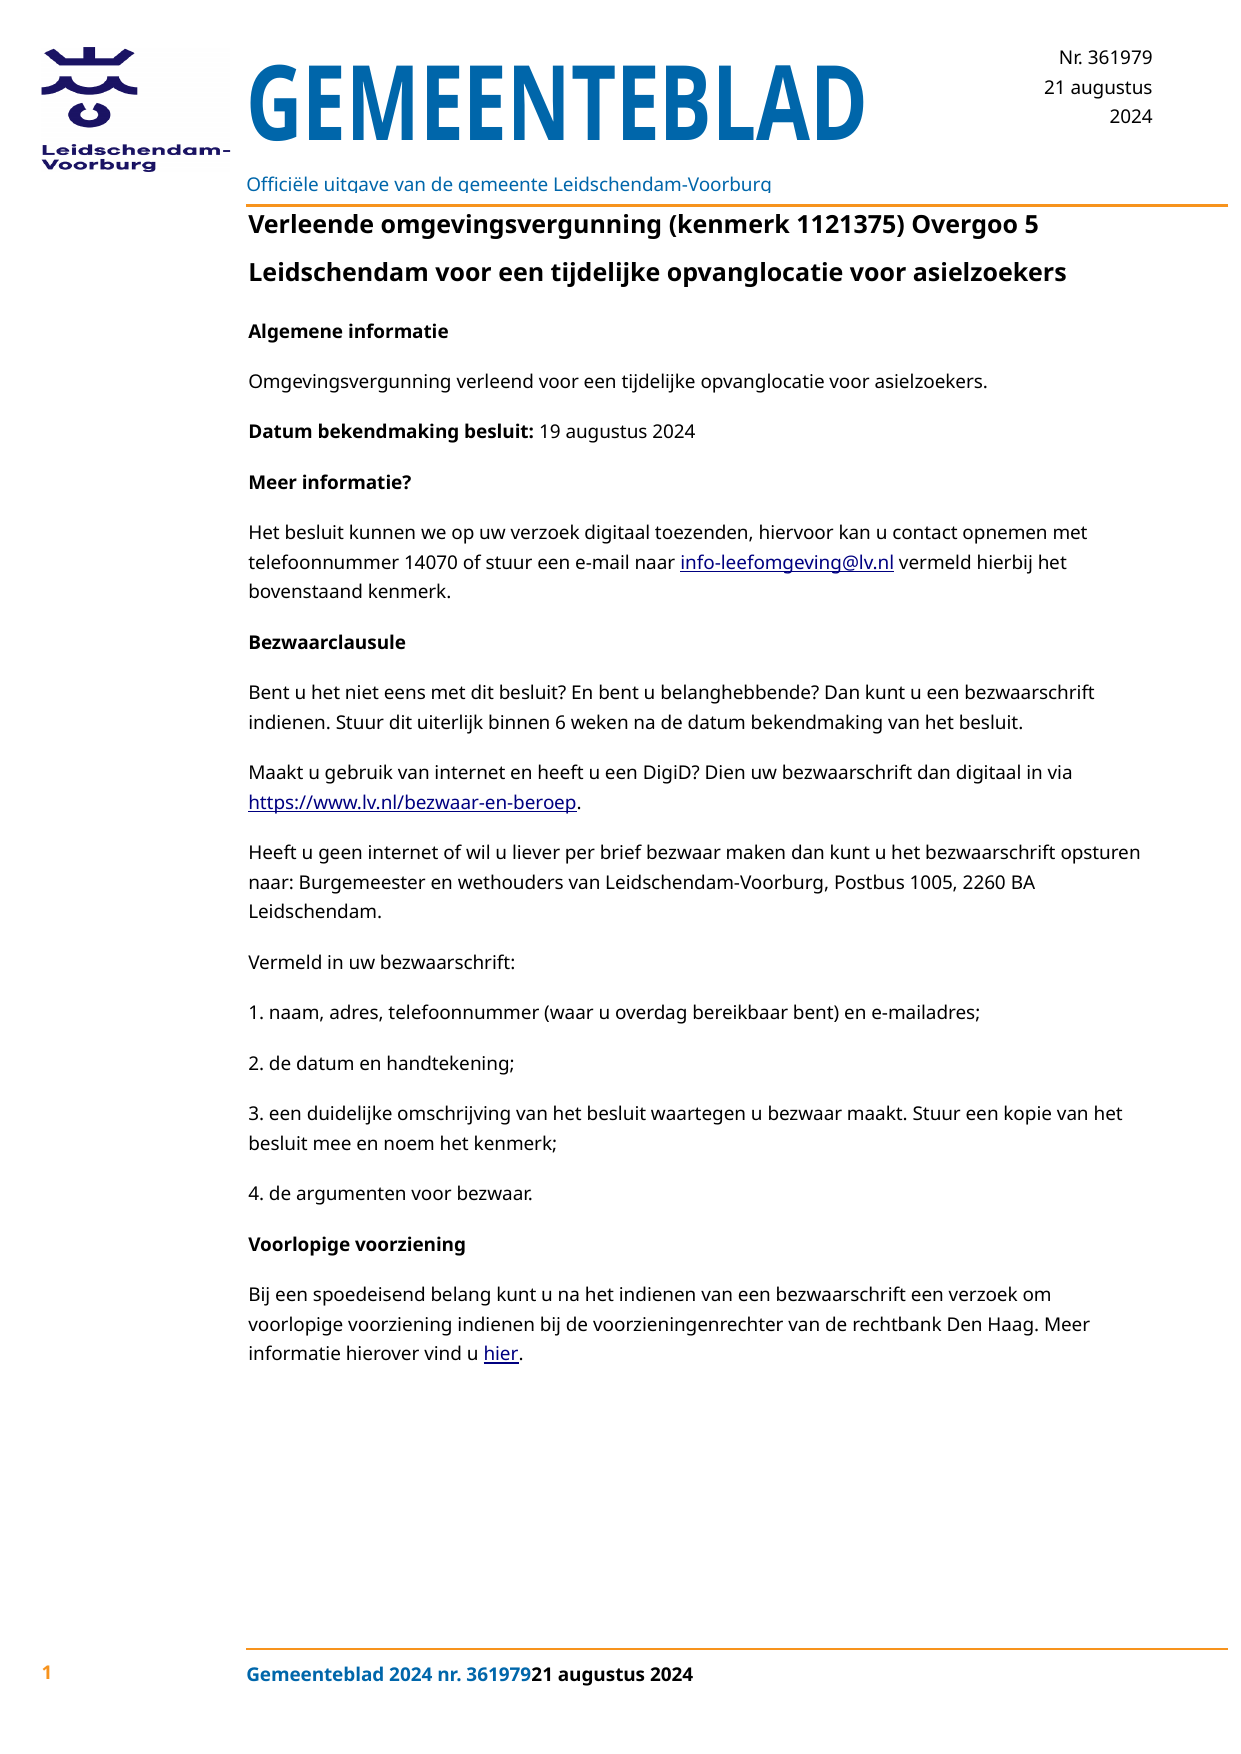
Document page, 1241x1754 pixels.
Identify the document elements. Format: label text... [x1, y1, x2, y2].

text Verleende omgevingsvergunning (kenmerk 1121375) Overgoo 5 Leidschendam voor een tijdelijke opvanglocatie voor asielzoekers [248, 207, 1152, 288]
text Voorlopige voorziening [248, 1231, 1152, 1257]
text Bij een spoedeisend belang kunt u na het indienen van een bezwaarschrift een verzoek om voorlopige voorziening indienen bij de voorzieningenrechter van de rechtbank Den Haag. Meer informatie hierover vind u hier. [248, 1281, 1152, 1366]
text 4. de argumenten voor bezwaar. [248, 1180, 1152, 1206]
text Bezwaarclausule [248, 629, 1152, 655]
text 3. een duidelijke omschrijving van het besluit waartegen u bezwaar maakt. Stuur een kopie van het besluit mee en noem het kenmerk; [248, 1100, 1152, 1156]
text 2. de datum en handtekening; [248, 1050, 1152, 1076]
text Vermeld in uw bezwaarschrift: [248, 949, 1152, 975]
text Maakt u gebruik van internet en heeft u een DigiD? Dien uw bezwaarschrift dan digitaal in via https://www.lv.nl/bezwaar-en-beroep. [248, 759, 1152, 815]
text Omgevingsvergunning verleend voor een tijdelijke opvanglocatie voor asielzoekers. [248, 368, 1152, 394]
picture [41, 47, 231, 172]
text Het besluit kunnen we op uw verzoek digitaal toezenden, hiervoor kan u contact opnemen met telefoonnummer 14070 of stuur een e-mail naar info-leefomgeving@lv.nl vermeld hierbij het bovenstaand kenmerk. [248, 519, 1152, 604]
text Bent u het niet eens met dit besluit? En bent u belanghebbende? Dan kunt u een bezwaarschrift indienen. Stuur dit uiterlijk binnen 6 weken na de datum bekendmaking van het besluit. [248, 679, 1152, 735]
text 1. naam, adres, telefoonnummer (waar u overdag bereikbaar bent) en e-mailadres; [248, 999, 1152, 1025]
text Meer informatie? [248, 469, 1152, 495]
text Datum bekendmaking besluit: 19 augustus 2024 [248, 419, 1152, 444]
text Algemene informatie [248, 318, 1152, 344]
text Heeft u geen internet of wil u liever per brief bezwaar maken dan kunt u het bezwaarschrift opsturen naar: Burgemeester en wethouders van Leidschendam-Voorburg, Postbus 1005, 2260 BA Leidschendam. [248, 839, 1152, 924]
